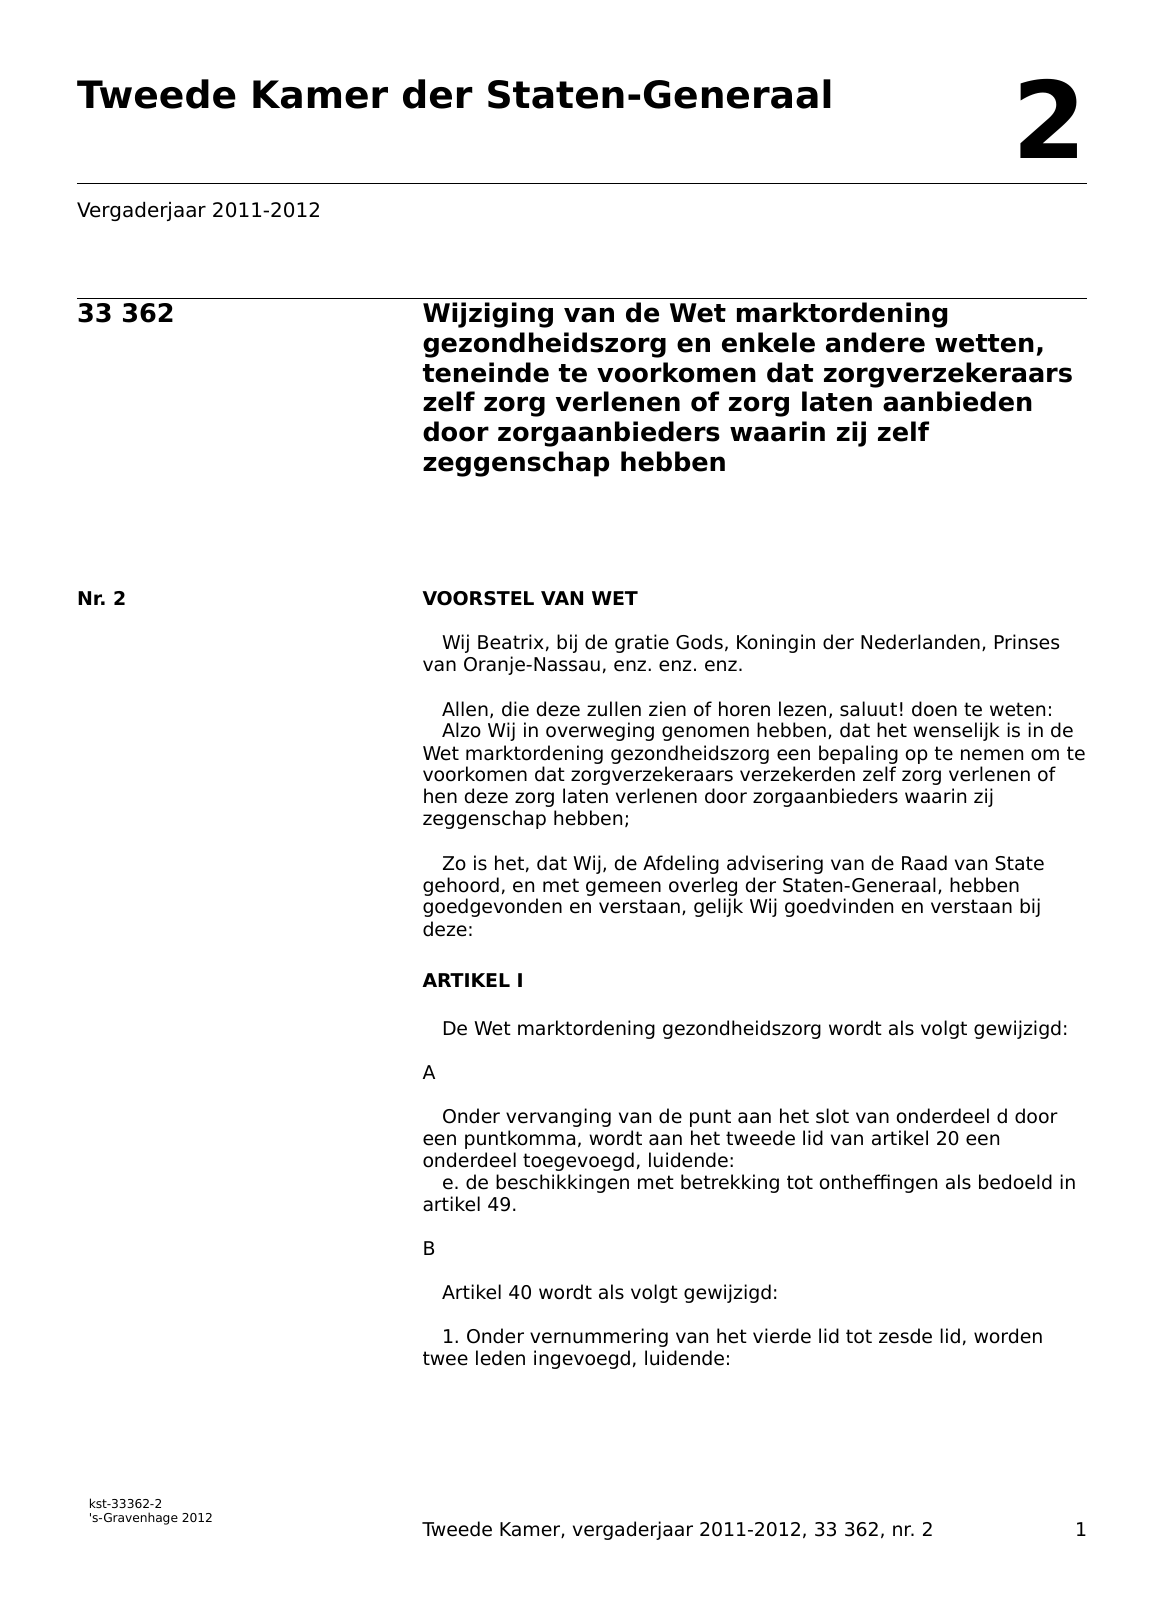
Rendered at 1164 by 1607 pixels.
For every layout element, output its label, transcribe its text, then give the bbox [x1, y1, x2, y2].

text Artikel 40 wordt als volgt gewijzigd: [422, 1282, 1087, 1304]
text kst-33362-2 [88, 1497, 323, 1511]
text B [422, 1238, 1087, 1260]
text e. de beschikkingen met betrekking tot ontheffingen als bedoeld in artikel 49. [422, 1172, 1087, 1216]
text 1. Onder vernummering van het vierde lid tot zesde lid, worden twee leden ingevoegd, luidende: [422, 1326, 1087, 1370]
text Zo is het, dat Wij, de Afdeling advisering van de Raad van State gehoord, en met gemeen overleg der Staten-Generaal, hebben goedgevonden en verstaan, gelijk Wij goedvinden en verstaan bij deze: [422, 852, 1087, 940]
text 's-Gravenhage 2012 [88, 1511, 323, 1525]
text Alzo Wij in overweging genomen hebben, dat het wenselijk is in de Wet marktordening gezondheidszorg een bepaling op te nemen om te voorkomen dat zorgverzekeraars verzekerden zelf zorg verlenen of hen deze zorg laten verlenen door zorgaanbieders waarin zij zeggenschap hebben; [422, 720, 1087, 830]
text Onder vervanging van de punt aan het slot van onderdeel d door een puntkomma, wordt aan het tweede lid van artikel 20 een onderdeel toegevoegd, luidende: [422, 1106, 1087, 1172]
subtitle 33 362 Wijziging van de Wet marktordening gezondheidszorg en enkele andere wetten, teneinde te voorkomen dat zorgverzekeraars zelf zorg verlenen of zorg laten aanbieden door zorgaanbieders waarin zij zelf zeggenschap hebben [77, 299, 1087, 477]
text Wij Beatrix, bij de gratie Gods, Koningin der Nederlanden, Prinses van Oranje-Nassau, enz. enz. enz. [422, 632, 1087, 676]
text De Wet marktordening gezondheidszorg wordt als volgt gewijzigd: [422, 1017, 1087, 1039]
text A [422, 1062, 1087, 1083]
table_cell Vergaderjaar 2011-2012 [77, 184, 1087, 298]
table_header 2 [886, 59, 1087, 183]
table_header Tweede Kamer der Staten-Generaal [77, 59, 886, 183]
subtitle ARTIKEL I [422, 970, 1087, 992]
text Allen, die deze zullen zien of horen lezen, saluut! doen te weten: [422, 698, 1087, 720]
subtitle Nr. 2 VOORSTEL VAN WET [77, 588, 1087, 610]
